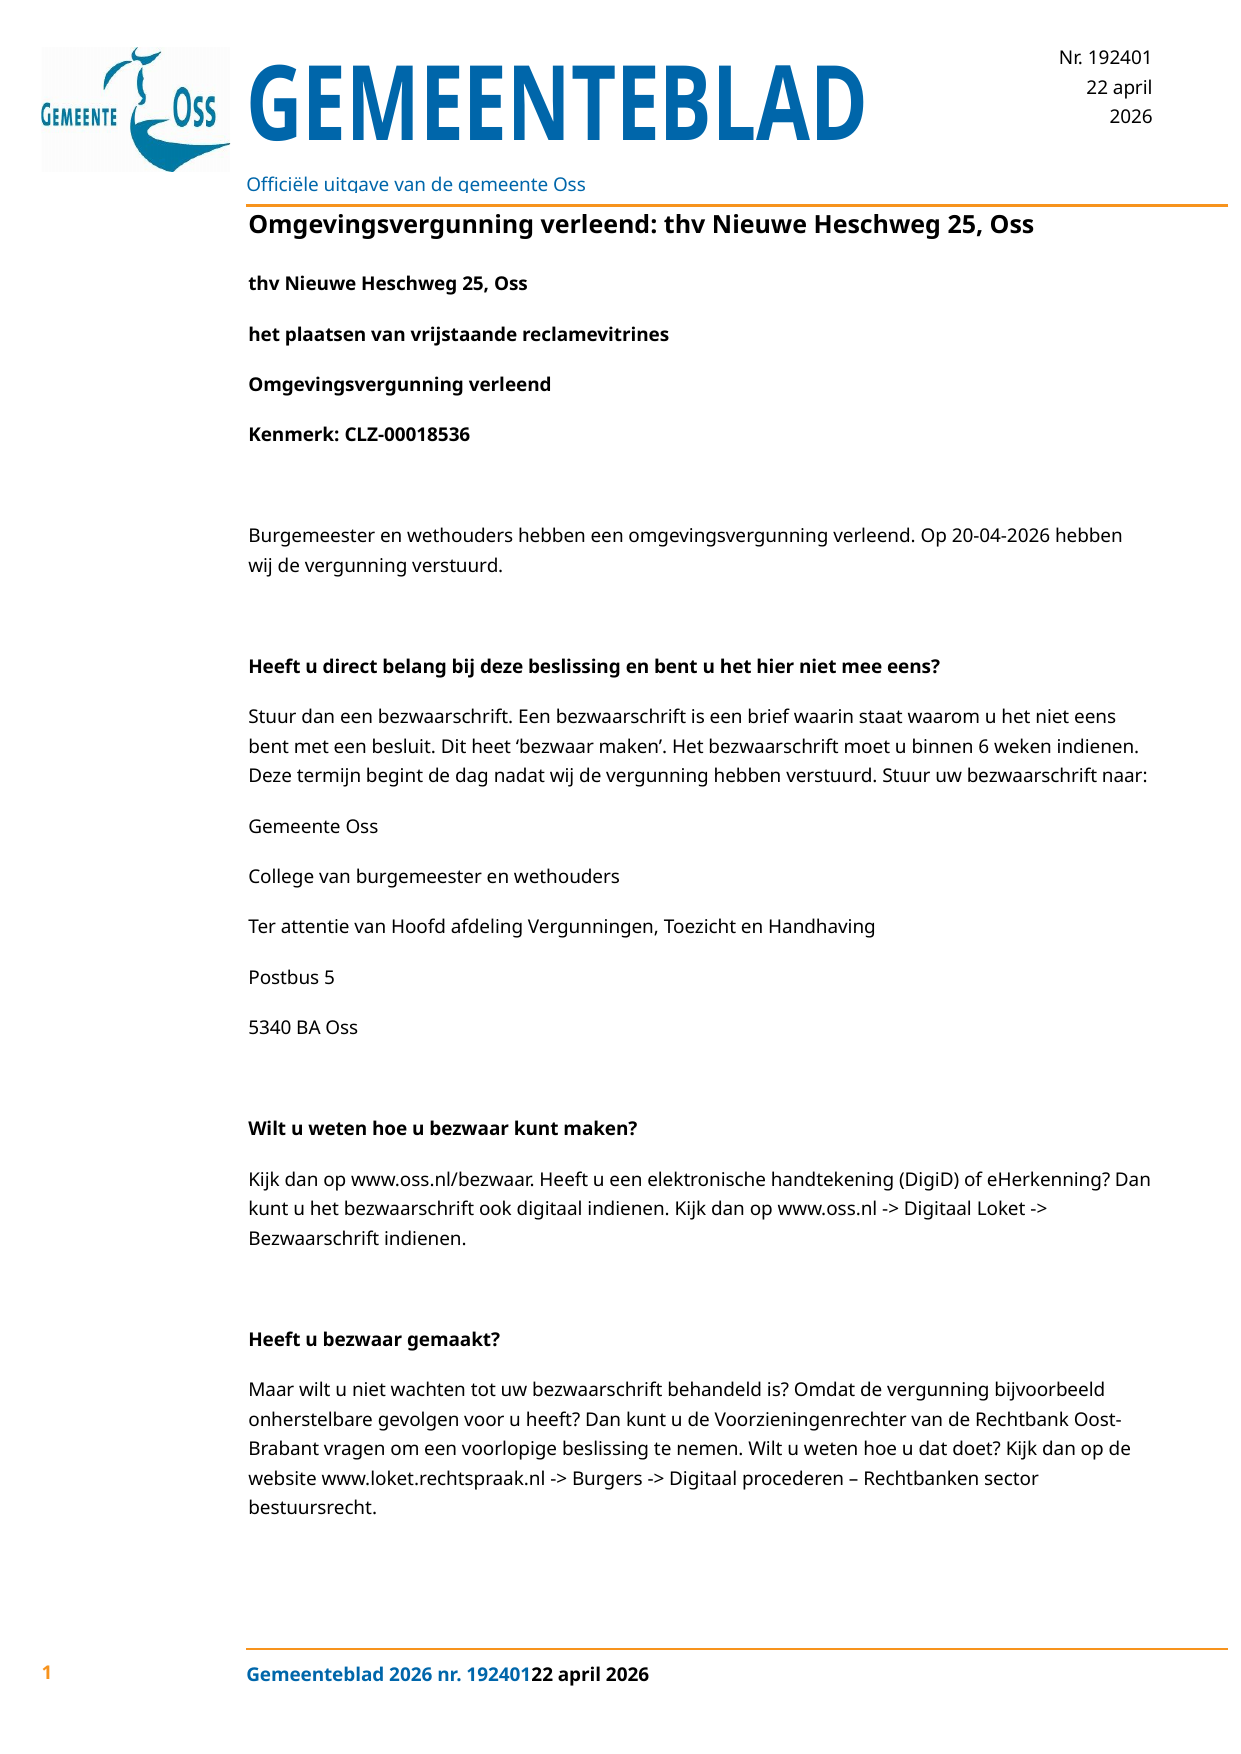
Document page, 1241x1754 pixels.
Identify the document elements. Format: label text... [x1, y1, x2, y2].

text Omgevingsvergunning verleend: thv Nieuwe Heschweg 25, Oss [248, 207, 1152, 241]
text Burgemeester en wethouders hebben een omgevingsvergunning verleend. Op 20-04-2026 hebben wij de vergunning verstuurd. [248, 522, 1152, 578]
text Ter attentie van Hoofd afdeling Vergunningen, Toezicht en Handhaving [248, 914, 1152, 939]
text Kijk dan op www.oss.nl/bezwaar. Heeft u een elektronische handtekening (DigiD) of eHerkenning? Dan kunt u het bezwaarschrift ook digitaal indienen. Kijk dan op www.oss.nl -> Digitaal Loket -> Bezwaarschrift indienen. [248, 1166, 1152, 1251]
text Heeft u bezwaar gemaakt? [248, 1326, 1152, 1351]
text College van burgemeester en wethouders [248, 863, 1152, 889]
text Wilt u weten hoe u bezwaar kunt maken? [248, 1115, 1152, 1141]
text Stuur dan een bezwaarschrift. Een bezwaarschrift is een brief waarin staat waarom u het niet eens bent met een besluit. Dit heet ‘bezwaar maken’. Het bezwaarschrift moet u binnen 6 weken indienen. Deze termijn begint de dag nadat wij de vergunning hebben verstuurd. Stuur uw bezwaarschrift naar: [248, 703, 1152, 788]
text Omgevingsvergunning verleend [248, 371, 1152, 397]
text het plaatsen van vrijstaande reclamevitrines [248, 321, 1152, 346]
picture [41, 47, 231, 172]
text Heeft u direct belang bij deze beslissing en bent u het hier niet mee eens? [248, 653, 1152, 678]
text thv Nieuwe Heschweg 25, Oss [248, 270, 1152, 296]
text Kenmerk: CLZ-00018536 [248, 422, 1152, 447]
text Postbus 5 [248, 964, 1152, 990]
text 5340 BA Oss [248, 1014, 1152, 1040]
text Gemeente Oss [248, 813, 1152, 838]
text Maar wilt u niet wachten tot uw bezwaarschrift behandeld is? Omdat de vergunning bijvoorbeeld onherstelbare gevolgen voor u heeft? Dan kunt u de Voorzieningenrechter van de Rechtbank Oost-Brabant vragen om een voorlopige beslissing te nemen. Wilt u weten hoe u dat doet? Kijk dan op de website www.loket.rechtspraak.nl -> Burgers -> Digitaal procederen – Rechtbanken sector bestuursrecht. [248, 1376, 1152, 1520]
